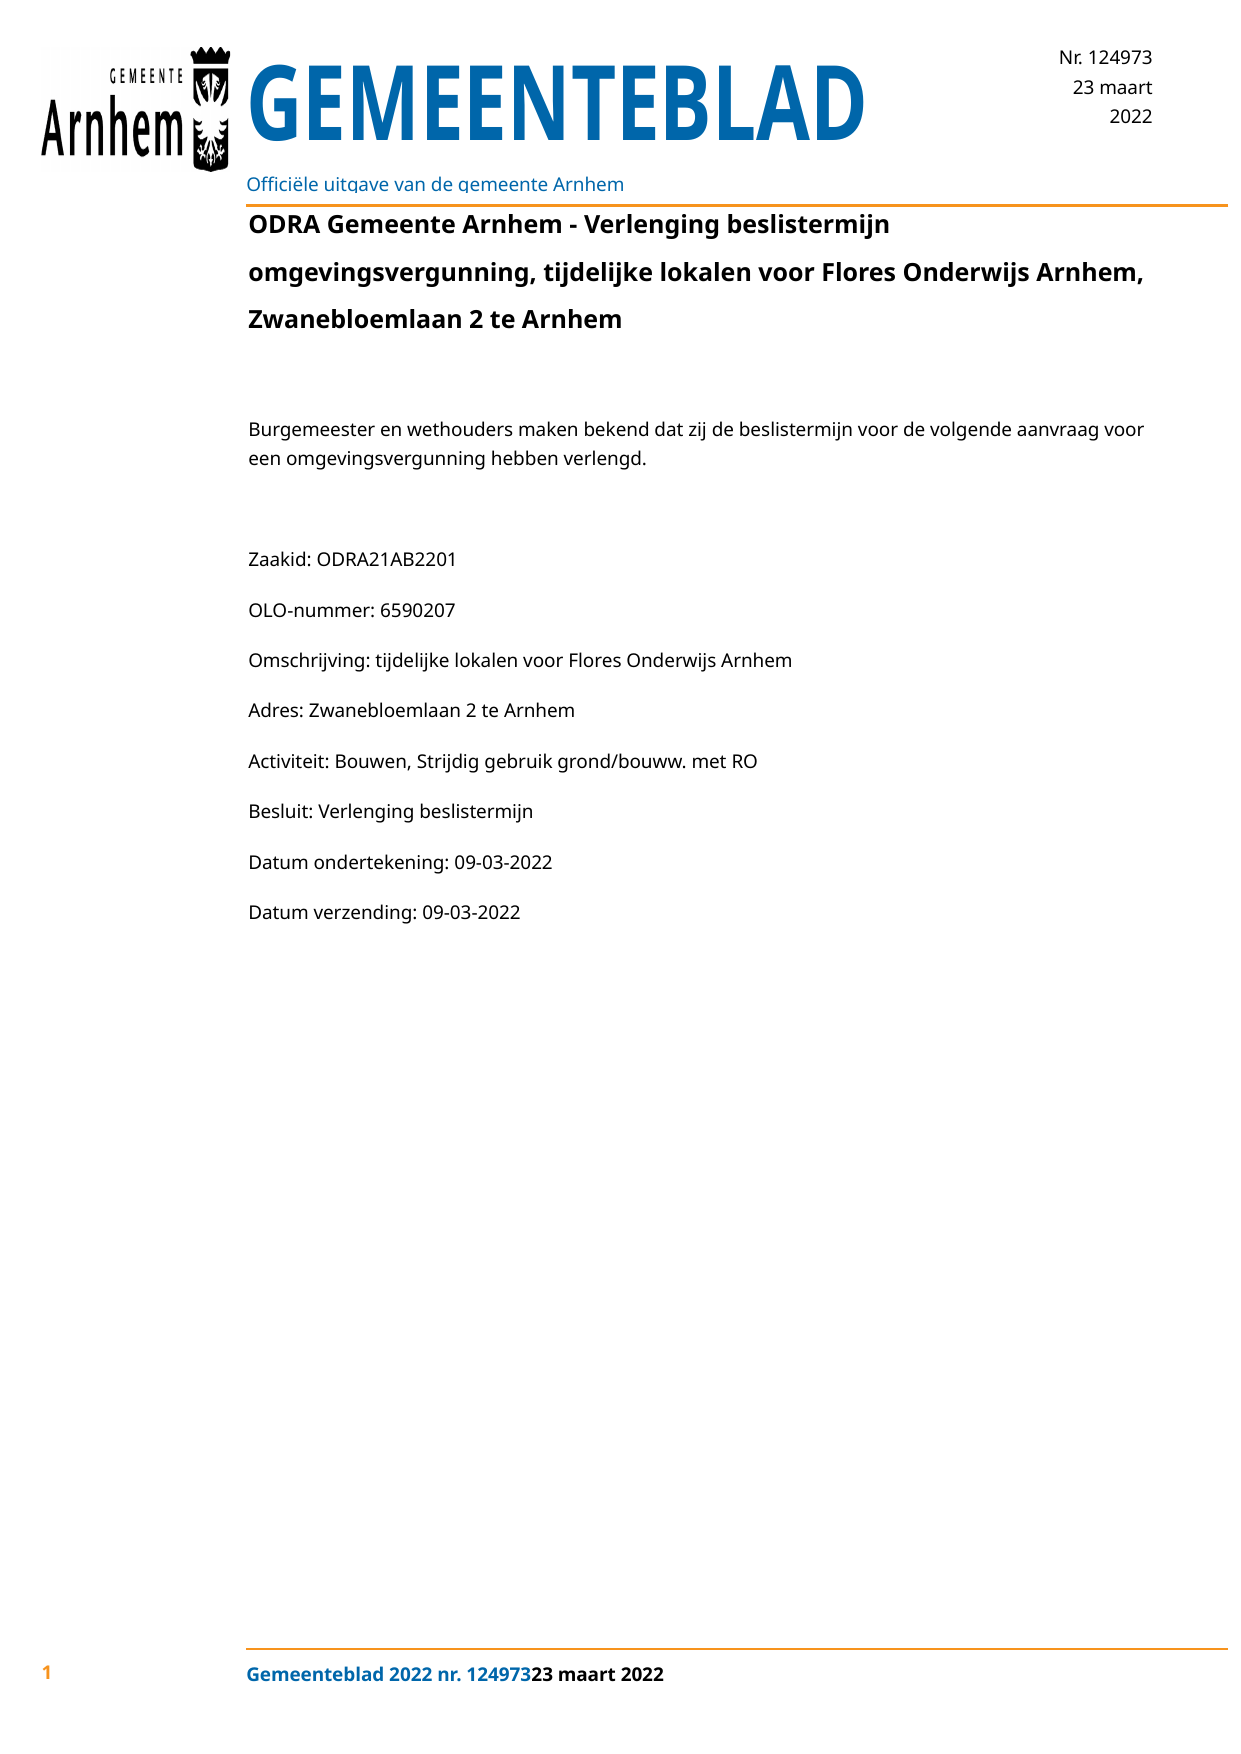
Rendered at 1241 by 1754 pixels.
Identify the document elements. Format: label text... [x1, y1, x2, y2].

text Zaakid: ODRA21AB2201 [248, 546, 1152, 572]
text ODRA Gemeente Arnhem - Verlenging beslistermijn omgevingsvergunning, tijdelijke lokalen voor Flores Onderwijs Arnhem, Zwanebloemlaan 2 te Arnhem [248, 207, 1152, 336]
text OLO-nummer: 6590207 [248, 597, 1152, 622]
text Datum ondertekening: 09-03-2022 [248, 849, 1152, 874]
text Besluit: Verlenging beslistermijn [248, 798, 1152, 824]
picture [41, 47, 231, 172]
text Omschrijving: tijdelijke lokalen voor Flores Onderwijs Arnhem [248, 647, 1152, 673]
text Datum verzending: 09-03-2022 [248, 899, 1152, 925]
text Adres: Zwanebloemlaan 2 te Arnhem [248, 698, 1152, 723]
text Activiteit: Bouwen, Strijdig gebruik grond/bouww. met RO [248, 748, 1152, 774]
text Burgemeester en wethouders maken bekend dat zij de beslistermijn voor de volgende aanvraag voor een omgevingsvergunning hebben verlengd. [248, 416, 1152, 471]
